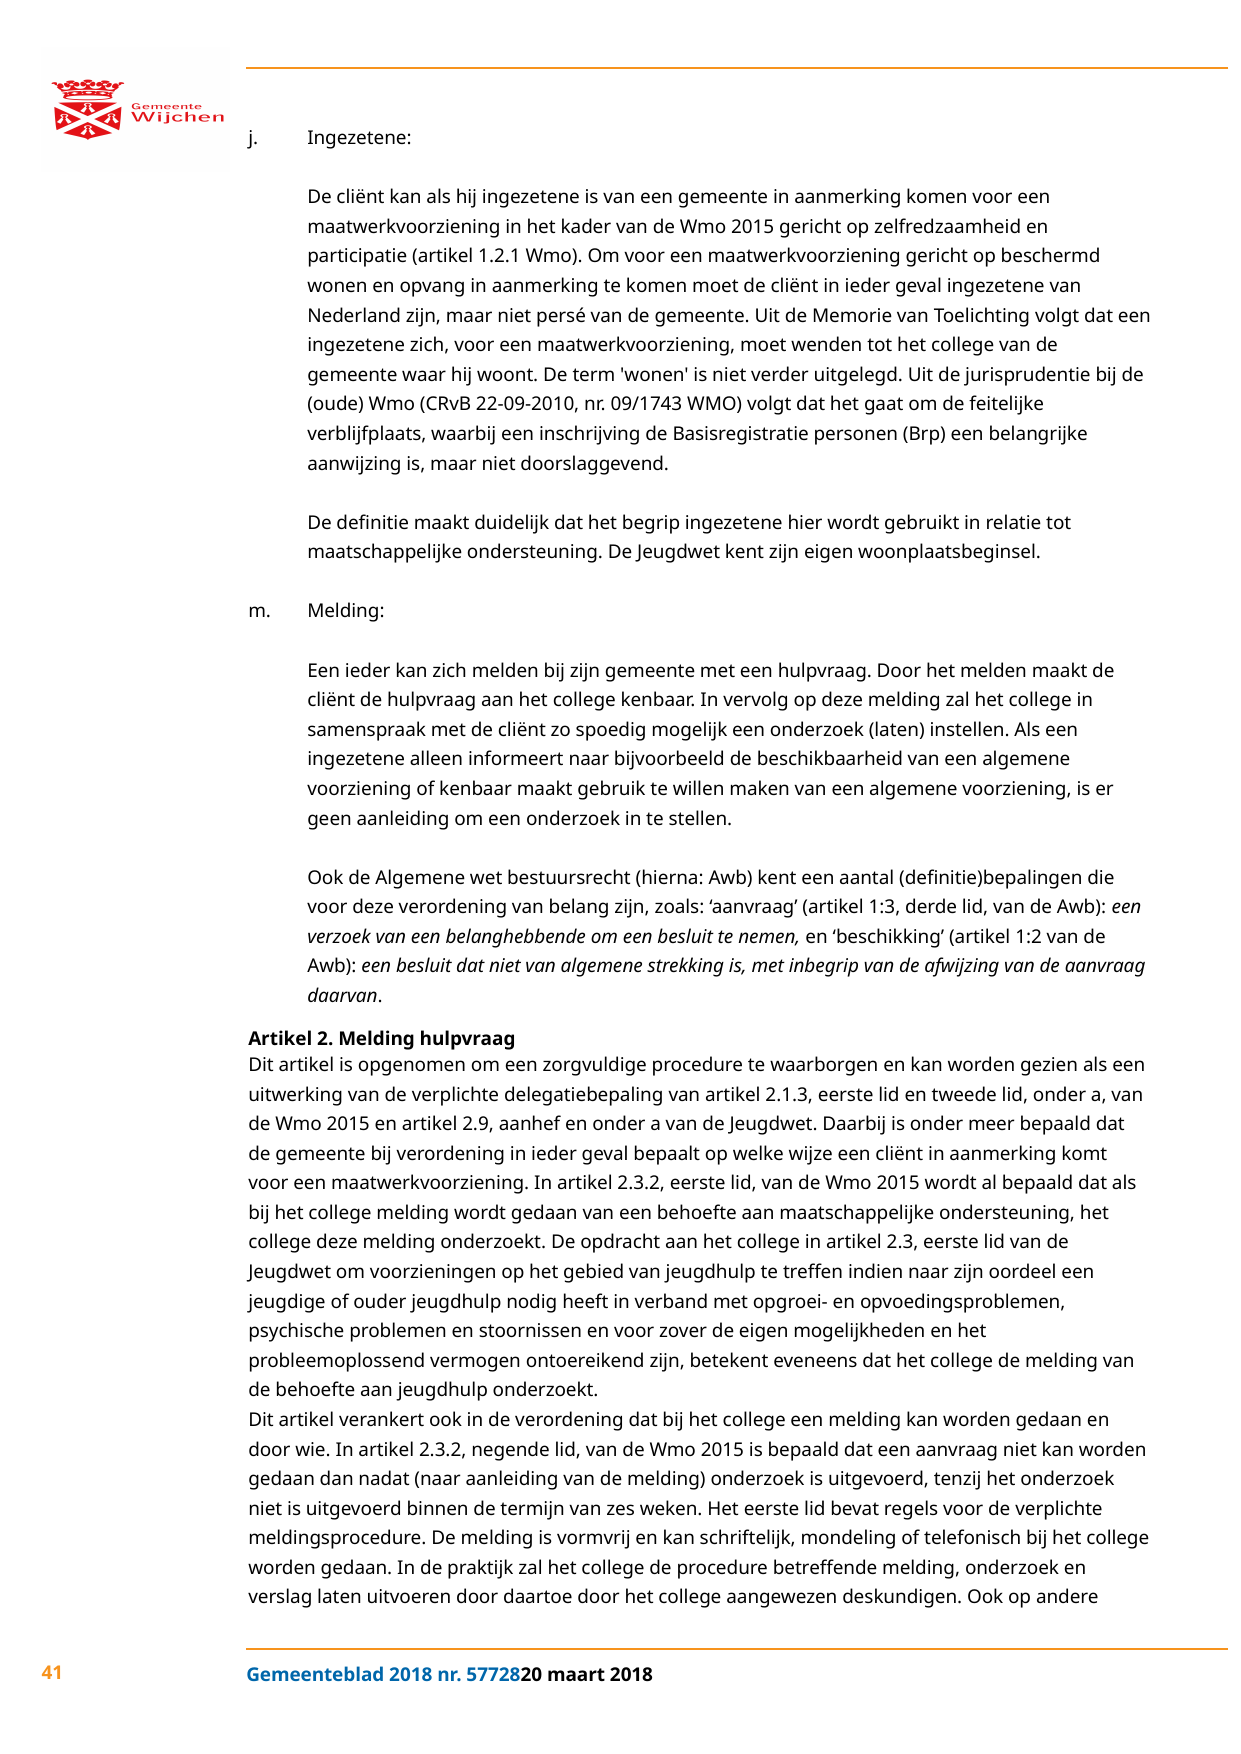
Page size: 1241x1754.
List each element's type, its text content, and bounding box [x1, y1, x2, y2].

picture [41, 47, 231, 172]
text Artikel 2. Melding hulpvraag [248, 1025, 1152, 1051]
list Melding: [248, 598, 1152, 623]
text Dit artikel verankert ook in de verordening dat bij het college een melding kan worden gedaan en door wie. In artikel 2.3.2, negende lid, van de Wmo 2015 is bepaald dat een aanvraag niet kan worden gedaan dan nadat (naar aanleiding van de melding) onderzoek is uitgevoerd, tenzij het onderzoek niet is uitgevoerd binnen de termijn van zes weken. Het eerste lid bevat regels voor de verplichte meldingsprocedure. De melding is vormvrij en kan schriftelijk, mondeling of telefonisch bij het college worden gedaan. In de praktijk zal het college de procedure betreffende melding, onderzoek en verslag laten uitvoeren door daartoe door het college aangewezen deskundigen. Ook op andere [248, 1406, 1152, 1609]
list Een ieder kan zich melden bij zijn gemeente met een hulpvraag. Door het melden maakt de cliënt de hulpvraag aan het college kenbaar. In vervolg op deze melding zal het college in samenspraak met de cliënt zo spoedig mogelijk een onderzoek (laten) instellen. Als een ingezetene alleen informeert naar bijvoorbeeld de beschikbaarheid van een algemene voorziening of kenbaar maakt gebruik te willen maken van een algemene voorziening, is er geen aanleiding om een onderzoek in te stellen. [248, 657, 1152, 831]
list Ingezetene: [248, 124, 1152, 150]
list De cliënt kan als hij ingezetene is van een gemeente in aanmerking komen voor een maatwerkvoorziening in het kader van de Wmo 2015 gericht op zelfredzaamheid en participatie (artikel 1.2.1 Wmo). Om voor een maatwerkvoorziening gericht op beschermd wonen en opvang in aanmerking te komen moet de cliënt in ieder geval ingezetene van Nederland zijn, maar niet persé van de gemeente. Uit de Memorie van Toelichting volgt dat een ingezetene zich, voor een maatwerkvoorziening, moet wenden tot het college van de gemeente waar hij woont. De term 'wonen' is niet verder uitgelegd. Uit de jurisprudentie bij de (oude) Wmo (CRvB 22-09-2010, nr. 09/1743 WMO) volgt dat het gaat om de feitelijke verblijfplaats, waarbij een inschrijving de Basisregistratie personen (Brp) een belangrijke aanwijzing is, maar niet doorslaggevend. [248, 183, 1152, 476]
list De definitie maakt duidelijk dat het begrip ingezetene hier wordt gebruikt in relatie tot maatschappelijke ondersteuning. De Jeugdwet kent zijn eigen woonplaatsbeginsel. [248, 509, 1152, 564]
list Ook de Algemene wet bestuursrecht (hierna: Awb) kent een aantal (definitie)bepalingen die voor deze verordening van belang zijn, zoals: ‘aanvraag’ (artikel 1:3, derde lid, van de Awb): een verzoek van een belanghebbende om een besluit te nemen, en ‘beschikking’ (artikel 1:2 van de Awb): een besluit dat niet van algemene strekking is, met inbegrip van de afwijzing van de aanvraag daarvan. [248, 864, 1152, 1008]
text Dit artikel is opgenomen om een zorgvuldige procedure te waarborgen en kan worden gezien als een uitwerking van de verplichte delegatiebepaling van artikel 2.1.3, eerste lid en tweede lid, onder a, van de Wmo 2015 en artikel 2.9, aanhef en onder a van de Jeugdwet. Daarbij is onder meer bepaald dat de gemeente bij verordening in ieder geval bepaalt op welke wijze een cliënt in aanmerking komt voor een maatwerkvoorziening. In artikel 2.3.2, eerste lid, van de Wmo 2015 wordt al bepaald dat als bij het college melding wordt gedaan van een behoefte aan maatschappelijke ondersteuning, het college deze melding onderzoekt. De opdracht aan het college in artikel 2.3, eerste lid van de Jeugdwet om voorzieningen op het gebied van jeugdhulp te treffen indien naar zijn oordeel een jeugdige of ouder jeugdhulp nodig heeft in verband met opgroei- en opvoedingsproblemen, psychische problemen en stoornissen en voor zover de eigen mogelijkheden en het probleemoplossend vermogen ontoereikend zijn, betekent eveneens dat het college de melding van de behoefte aan jeugdhulp onderzoekt. [248, 1051, 1152, 1402]
